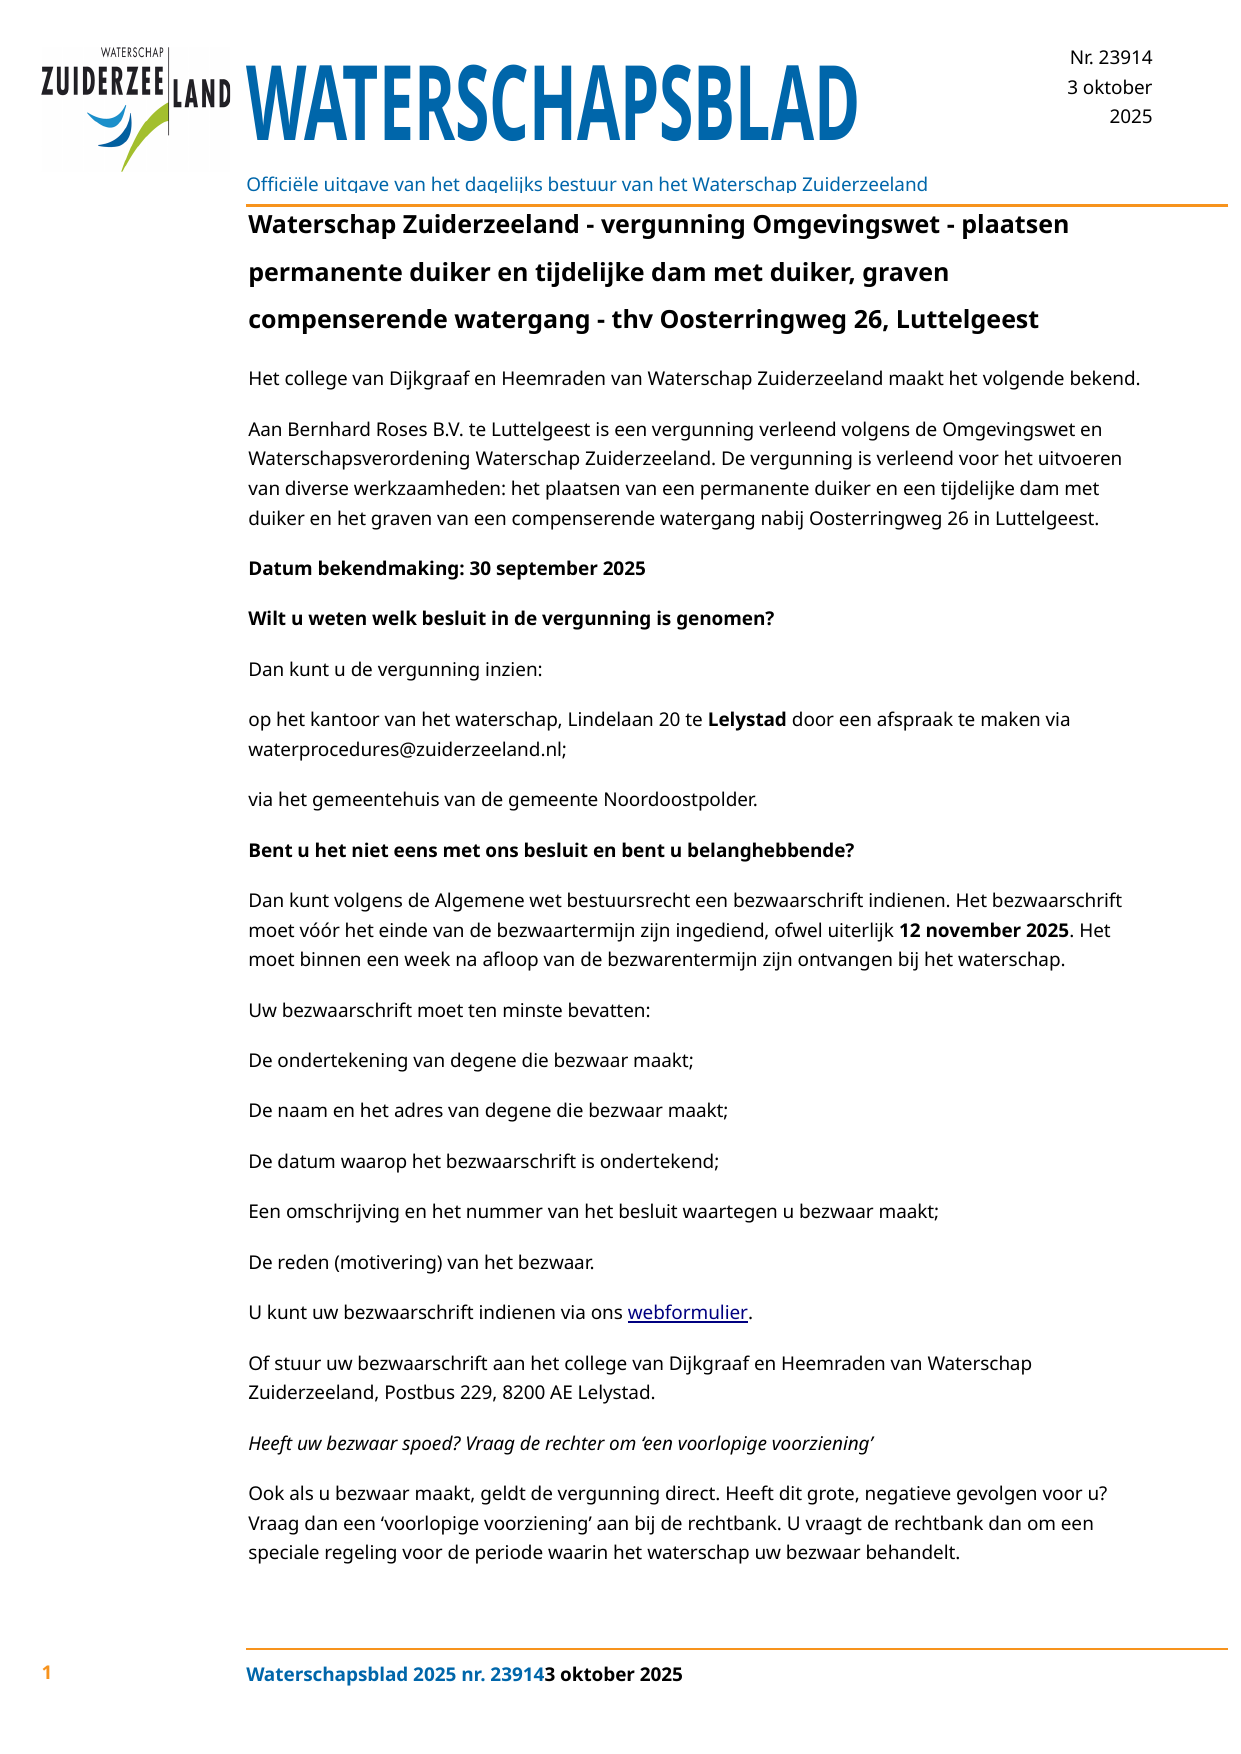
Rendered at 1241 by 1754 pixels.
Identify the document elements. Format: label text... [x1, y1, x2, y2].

text Uw bezwaarschrift moet ten minste bevatten: [248, 997, 1152, 1022]
text op het kantoor van het waterschap, Lindelaan 20 te Lelystad door een afspraak te maken via waterprocedures@zuiderzeeland.nl; [248, 706, 1152, 762]
text De ondertekening van degene die bezwaar maakt; [248, 1047, 1152, 1073]
text Aan Bernhard Roses B.V. te Luttelgeest is een vergunning verleend volgens de Omgevingswet en Waterschapsverordening Waterschap Zuiderzeeland. De vergunning is verleend voor het uitvoeren van diverse werkzaamheden: het plaatsen van een permanente duiker en een tijdelijke dam met duiker en het graven van een compenserende watergang nabij Oosterringweg 26 in Luttelgeest. [248, 416, 1152, 530]
text Een omschrijving en het nummer van het besluit waartegen u bezwaar maakt; [248, 1198, 1152, 1224]
text De reden (motivering) van het bezwaar. [248, 1249, 1152, 1274]
text De naam en het adres van degene die bezwaar maakt; [248, 1098, 1152, 1123]
text Het college van Dijkgraaf en Heemraden van Waterschap Zuiderzeeland maakt het volgende bekend. [248, 366, 1152, 391]
text Wilt u weten welk besluit in de vergunning is genomen? [248, 606, 1152, 631]
text Datum bekendmaking: 30 september 2025 [248, 555, 1152, 581]
text Waterschap Zuiderzeeland - vergunning Omgevingswet - plaatsen permanente duiker en tijdelijke dam met duiker, graven compenserende watergang - thv Oosterringweg 26, Luttelgeest [248, 207, 1152, 336]
text Heeft uw bezwaar spoed? Vraag de rechter om ‘een voorlopige voorziening’ [248, 1430, 1152, 1455]
text Ook als u bezwaar maakt, geldt de vergunning direct. Heeft dit grote, negatieve gevolgen voor u? Vraag dan een ‘voorlopige voorziening’ aan bij de rechtbank. U vraagt de rechtbank dan om een speciale regeling voor de periode waarin het waterschap uw bezwaar behandelt. [248, 1480, 1152, 1565]
text Dan kunt u de vergunning inzien: [248, 656, 1152, 682]
picture [41, 47, 231, 172]
text De datum waarop het bezwaarschrift is ondertekend; [248, 1148, 1152, 1174]
text U kunt uw bezwaarschrift indienen via ons webformulier. [248, 1299, 1152, 1325]
text Dan kunt volgens de Algemene wet bestuursrecht een bezwaarschrift indienen. Het bezwaarschrift moet vóór het einde van de bezwaartermijn zijn ingediend, ofwel uiterlijk 12 november 2025. Het moet binnen een week na afloop van de bezwarentermijn zijn ontvangen bij het waterschap. [248, 887, 1152, 972]
text Of stuur uw bezwaarschrift aan het college van Dijkgraaf en Heemraden van Waterschap Zuiderzeeland, Postbus 229, 8200 AE Lelystad. [248, 1350, 1152, 1405]
text Bent u het niet eens met ons besluit en bent u belanghebbende? [248, 837, 1152, 862]
text via het gemeentehuis van de gemeente Noordoostpolder. [248, 786, 1152, 812]
